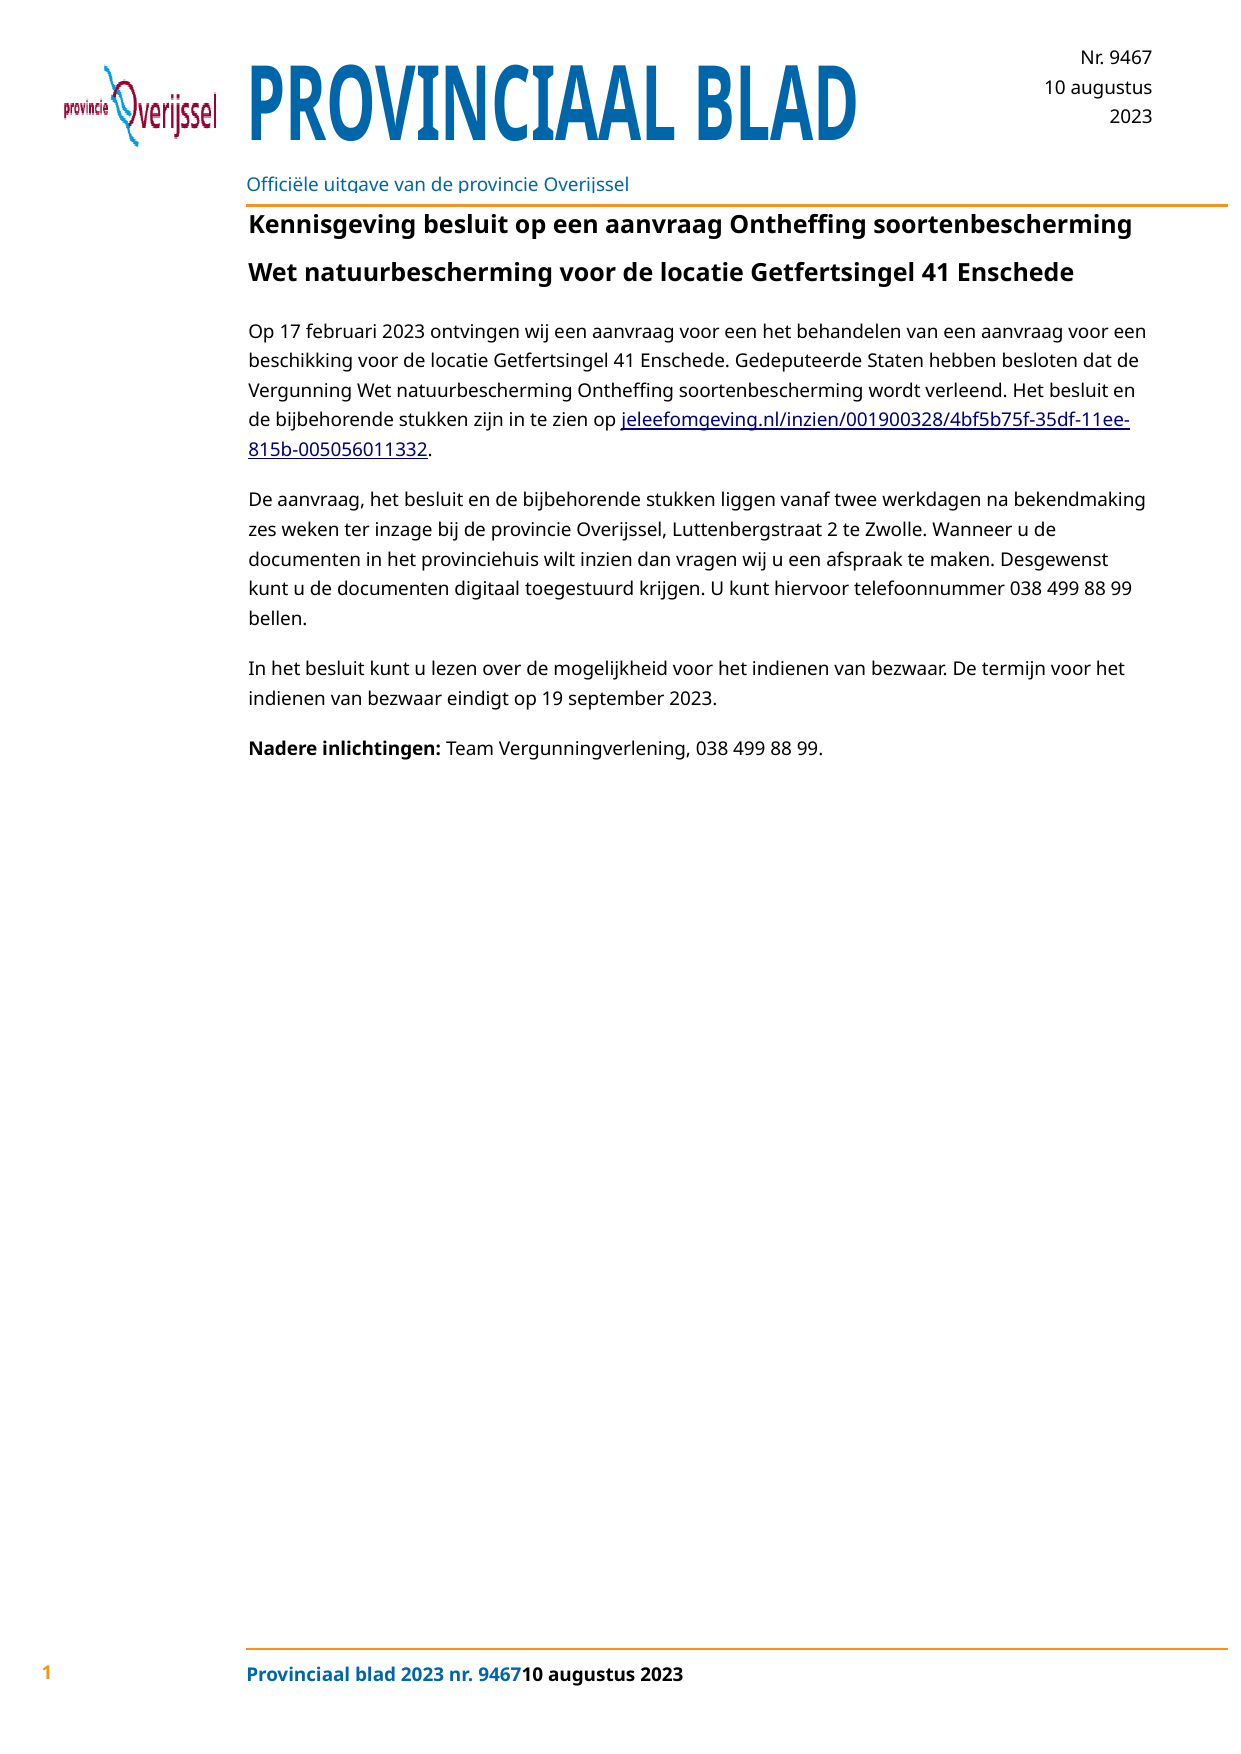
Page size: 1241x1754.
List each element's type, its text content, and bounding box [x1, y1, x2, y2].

text De aanvraag, het besluit en de bijbehorende stukken liggen vanaf twee werkdagen na bekendmaking zes weken ter inzage bij de provincie Overijssel, Luttenbergstraat 2 te Zwolle. Wanneer u de documenten in het provinciehuis wilt inzien dan vragen wij u een afspraak te maken. Desgewenst kunt u de documenten digitaal toegestuurd krijgen. U kunt hiervoor telefoonnummer 038 499 88 99 bellen. [248, 487, 1152, 631]
text Nadere inlichtingen: Team Vergunningverlening, 038 499 88 99. [248, 735, 1152, 761]
picture [41, 47, 231, 172]
text In het besluit kunt u lezen over de mogelijkheid voor het indienen van bezwaar. De termijn voor het indienen van bezwaar eindigt op 19 september 2023. [248, 655, 1152, 711]
text Op 17 februari 2023 ontvingen wij een aanvraag voor een het behandelen van een aanvraag voor een beschikking voor de locatie Getfertsingel 41 Enschede. Gedeputeerde Staten hebben besloten dat de Vergunning Wet natuurbescherming Ontheffing soortenbescherming wordt verleend. Het besluit en de bijbehorende stukken zijn in te zien op jeleefomgeving.nl/inzien/001900328/4bf5b75f-35df-11ee-815b-005056011332. [248, 318, 1152, 462]
text Kennisgeving besluit op een aanvraag Ontheffing soortenbescherming Wet natuurbescherming voor de locatie Getfertsingel 41 Enschede [248, 207, 1152, 288]
